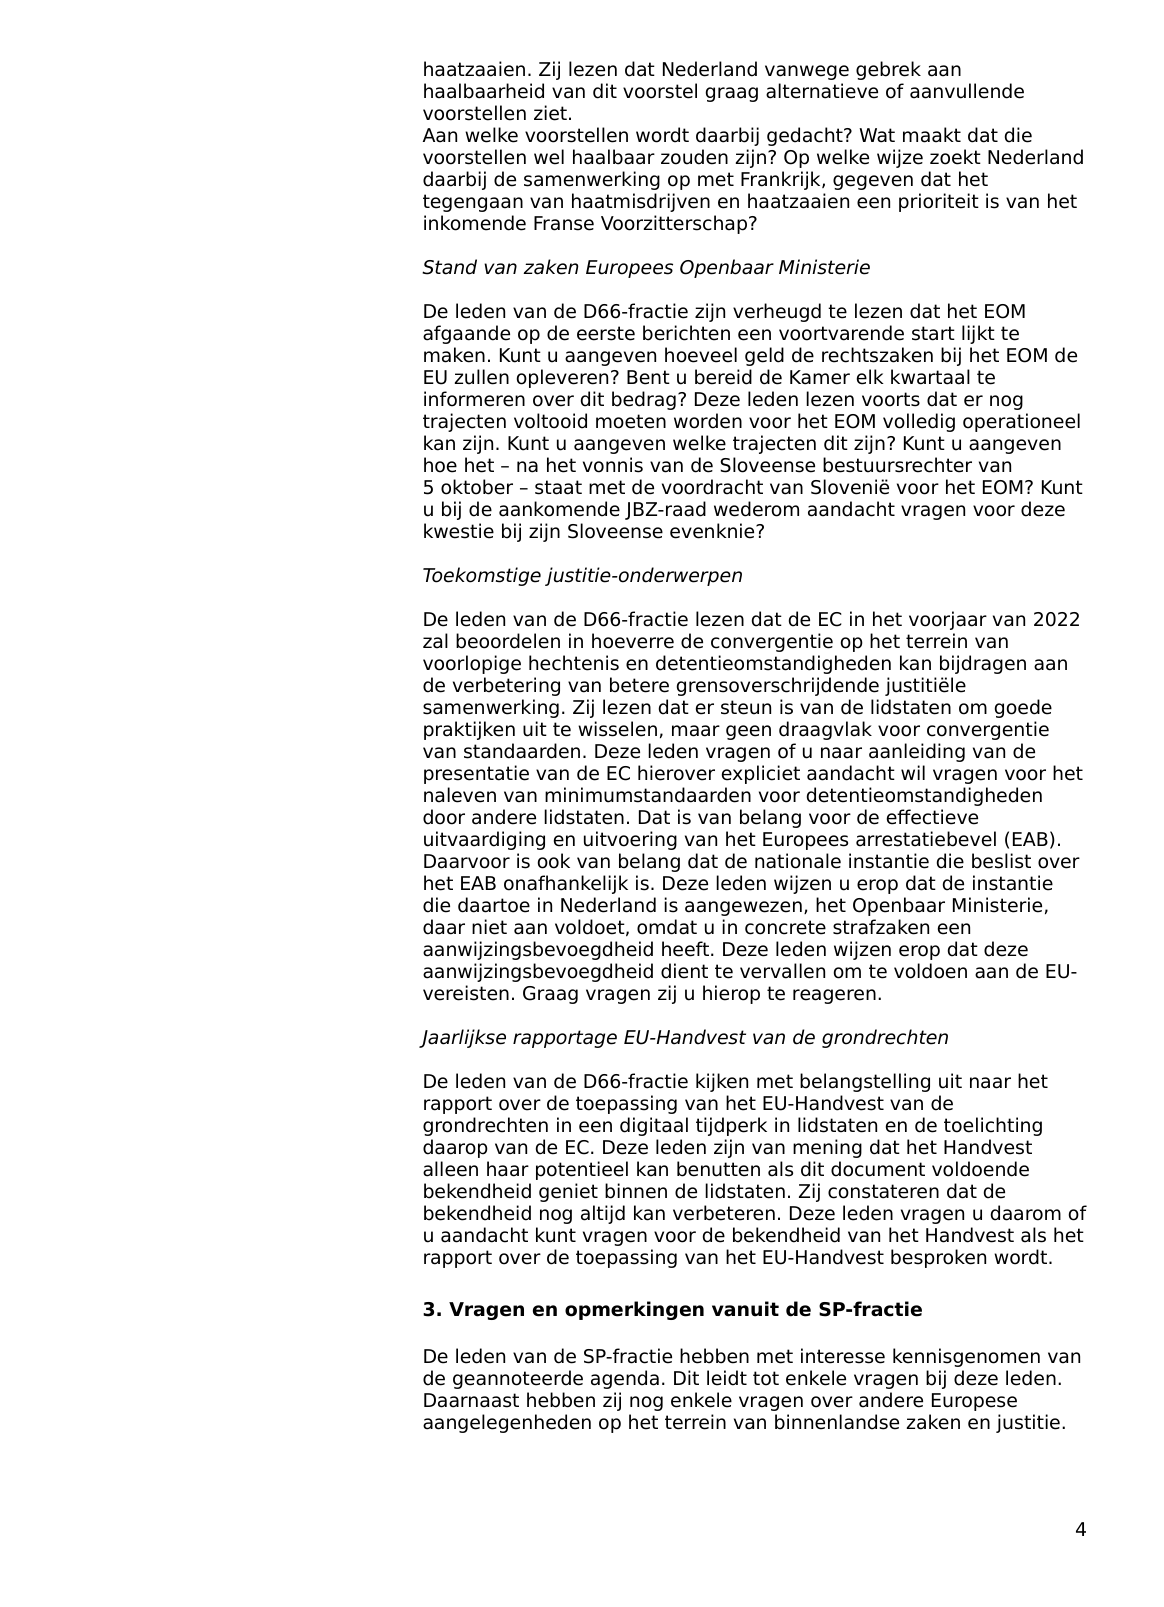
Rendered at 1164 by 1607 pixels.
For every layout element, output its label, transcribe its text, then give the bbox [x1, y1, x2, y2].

text Aan welke voorstellen wordt daarbij gedacht? Wat maakt dat die voorstellen wel haalbaar zouden zijn? Op welke wijze zoekt Nederland daarbij de samenwerking op met Frankrijk, gegeven dat het tegengaan van haatmisdrijven en haatzaaien een prioriteit is van het inkomende Franse Voorzitterschap? [422, 125, 1087, 235]
text De leden van de D66-fractie kijken met belangstelling uit naar het rapport over de toepassing van het EU-Handvest van de grondrechten in een digitaal tijdperk in lidstaten en de toelichting daarop van de EC. Deze leden zijn van mening dat het Handvest alleen haar potentieel kan benutten als dit document voldoende bekendheid geniet binnen de lidstaten. Zij constateren dat de bekendheid nog altijd kan verbeteren. Deze leden vragen u daarom of u aandacht kunt vragen voor de bekendheid van het Handvest als het rapport over de toepassing van het EU-Handvest besproken wordt. [422, 1071, 1087, 1269]
text De leden van de D66-fractie zijn verheugd te lezen dat het EOM afgaande op de eerste berichten een voortvarende start lijkt te maken. Kunt u aangeven hoeveel geld de rechtszaken bij het EOM de EU zullen opleveren? Bent u bereid de Kamer elk kwartaal te informeren over dit bedrag? Deze leden lezen voorts dat er nog trajecten voltooid moeten worden voor het EOM volledig operationeel kan zijn. Kunt u aangeven welke trajecten dit zijn? Kunt u aangeven hoe het – na het vonnis van de Sloveense bestuursrechter van 5 oktober – staat met de voordracht van Slovenië voor het EOM? Kunt u bij de aankomende JBZ-raad wederom aandacht vragen voor deze kwestie bij zijn Sloveense evenknie? [422, 301, 1087, 543]
text haatzaaien. Zij lezen dat Nederland vanwege gebrek aan haalbaarheid van dit voorstel graag alternatieve of aanvullende voorstellen ziet. [422, 59, 1087, 125]
subtitle Toekomstige justitie-onderwerpen [422, 565, 1087, 587]
subtitle Stand van zaken Europees Openbaar Ministerie [422, 257, 1087, 279]
text De leden van de D66-fractie lezen dat de EC in het voorjaar van 2022 zal beoordelen in hoeverre de convergentie op het terrein van voorlopige hechtenis en detentieomstandigheden kan bijdragen aan de verbetering van betere grensoverschrijdende justitiële samenwerking. Zij lezen dat er steun is van de lidstaten om goede praktijken uit te wisselen, maar geen draagvlak voor convergentie van standaarden. Deze leden vragen of u naar aanleiding van de presentatie van de EC hierover expliciet aandacht wil vragen voor het naleven van minimumstandaarden voor detentieomstandigheden door andere lidstaten. Dat is van belang voor de effectieve uitvaardiging en uitvoering van het Europees arrestatiebevel (EAB). Daarvoor is ook van belang dat de nationale instantie die beslist over het EAB onafhankelijk is. Deze leden wijzen u erop dat de instantie die daartoe in Nederland is aangewezen, het Openbaar Ministerie, daar niet aan voldoet, omdat u in concrete strafzaken een aanwijzingsbevoegdheid heeft. Deze leden wijzen erop dat deze aanwijzingsbevoegdheid dient te vervallen om te voldoen aan de EU-vereisten. Graag vragen zij u hierop te reageren. [422, 609, 1087, 1005]
subtitle 3. Vragen en opmerkingen vanuit de SP-fractie [422, 1299, 1087, 1321]
text De leden van de SP-fractie hebben met interesse kennisgenomen van de geannoteerde agenda. Dit leidt tot enkele vragen bij deze leden. Daarnaast hebben zij nog enkele vragen over andere Europese aangelegenheden op het terrein van binnenlandse zaken en justitie. [422, 1346, 1087, 1434]
subtitle Jaarlijkse rapportage EU-Handvest van de grondrechten [422, 1027, 1087, 1049]
